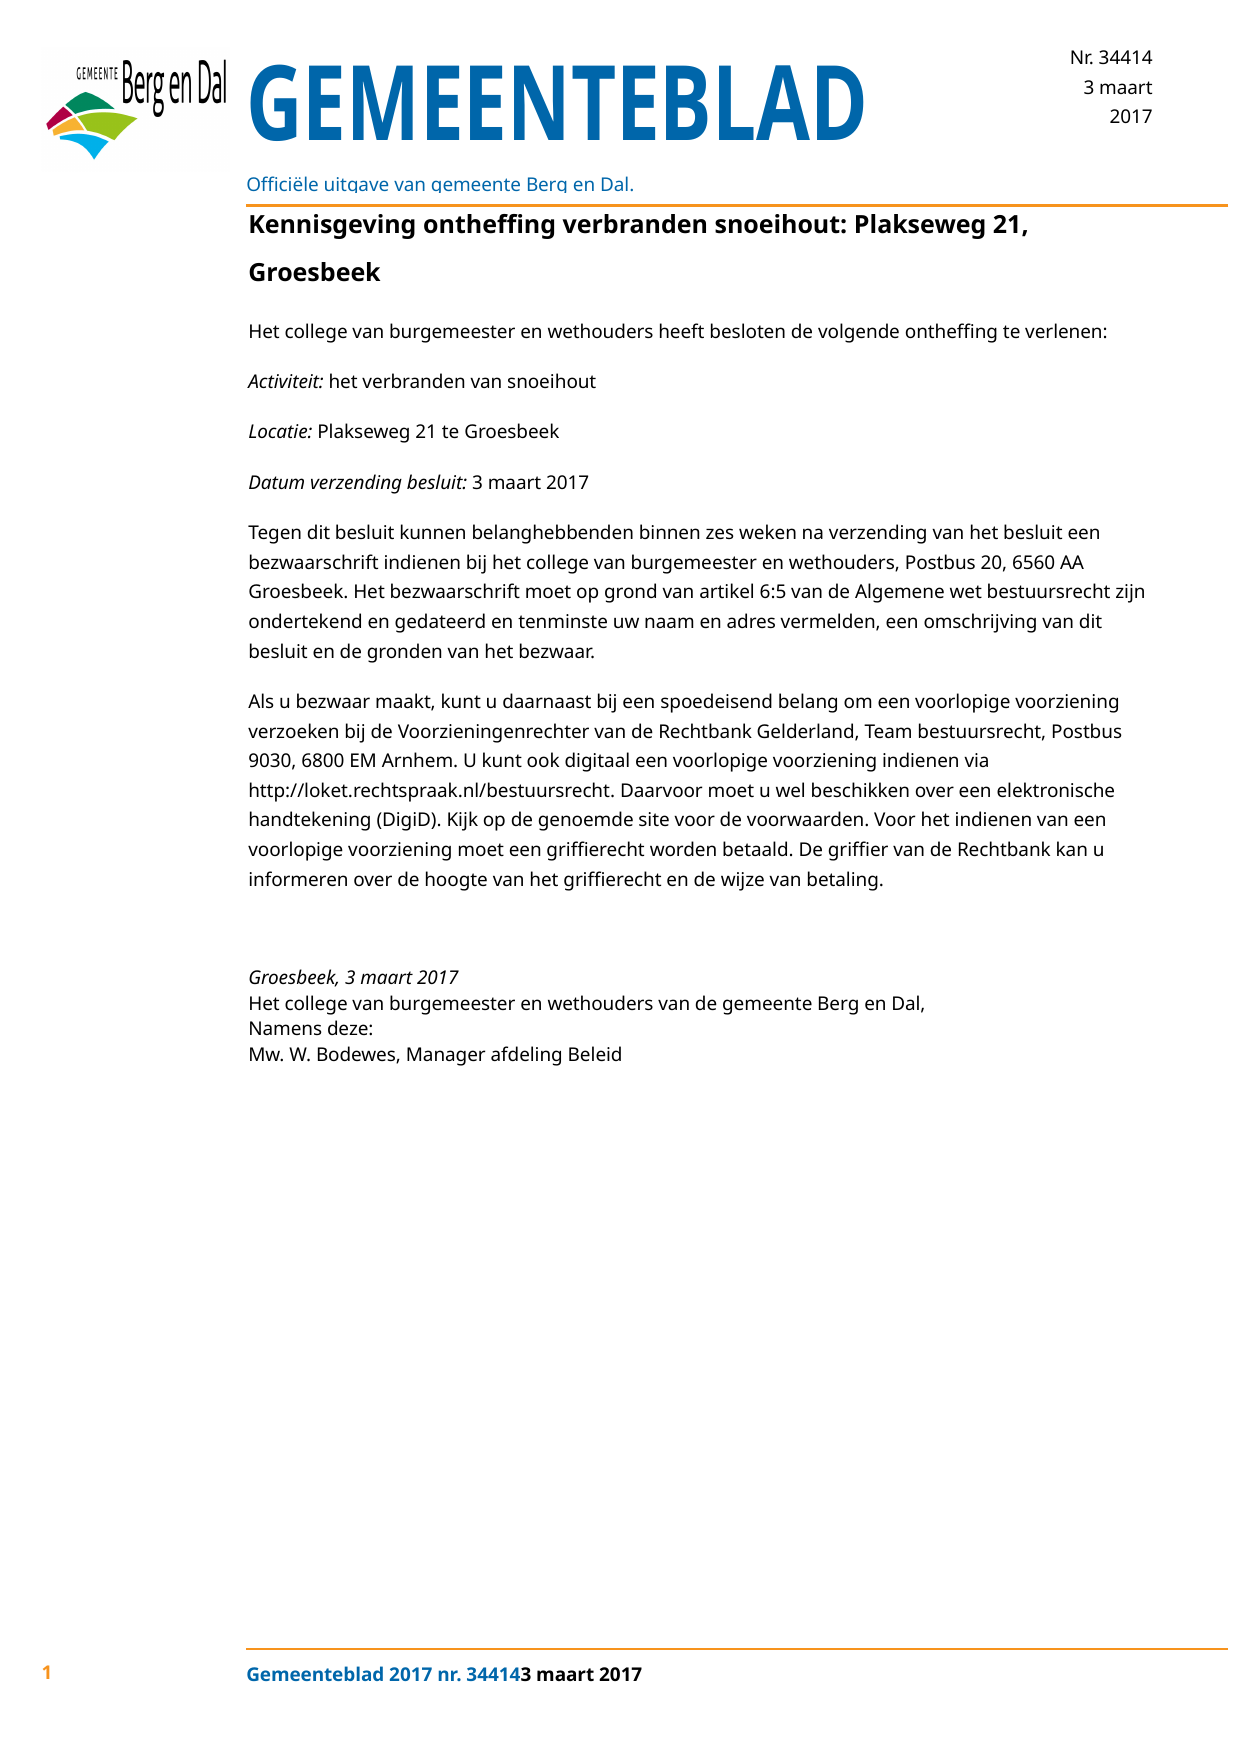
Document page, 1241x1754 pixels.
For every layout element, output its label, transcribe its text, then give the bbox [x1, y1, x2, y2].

text Het college van burgemeester en wethouders van de gemeente Berg en Dal, [248, 990, 1152, 1016]
text Activiteit: het verbranden van snoeihout [248, 368, 1152, 394]
text Locatie: Plakseweg 21 te Groesbeek [248, 419, 1152, 444]
picture [41, 47, 231, 172]
text Namens deze: [248, 1016, 1152, 1041]
text Als u bezwaar maakt, kunt u daarnaast bij een spoedeisend belang om een voorlopige voorziening verzoeken bij de Voorzieningenrechter van de Rechtbank Gelderland, Team bestuursrecht, Postbus 9030, 6800 EM Arnhem. U kunt ook digitaal een voorlopige voorziening indienen via http://loket.rechtspraak.nl/bestuursrecht. Daarvoor moet u wel beschikken over een elektronische handtekening (DigiD). Kijk op de genoemde site voor de voorwaarden. Voor het indienen van een voorlopige voorziening moet een griffierecht worden betaald. De griffier van de Rechtbank kan u informeren over de hoogte van het griffierecht en de wijze van betaling. [248, 688, 1152, 892]
text Kennisgeving ontheffing verbranden snoeihout: Plakseweg 21, Groesbeek [248, 207, 1152, 288]
text Mw. W. Bodewes, Manager afdeling Beleid [248, 1041, 1152, 1067]
text Groesbeek, 3 maart 2017 [248, 964, 1152, 990]
text Het college van burgemeester en wethouders heeft besloten de volgende ontheffing te verlenen: [248, 318, 1152, 344]
text Tegen dit besluit kunnen belanghebbenden binnen zes weken na verzending van het besluit een bezwaarschrift indienen bij het college van burgemeester en wethouders, Postbus 20, 6560 AA Groesbeek. Het bezwaarschrift moet op grond van artikel 6:5 van de Algemene wet bestuursrecht zijn ondertekend en gedateerd en tenminste uw naam en adres vermelden, een omschrijving van dit besluit en de gronden van het bezwaar. [248, 519, 1152, 664]
text Datum verzending besluit: 3 maart 2017 [248, 469, 1152, 495]
